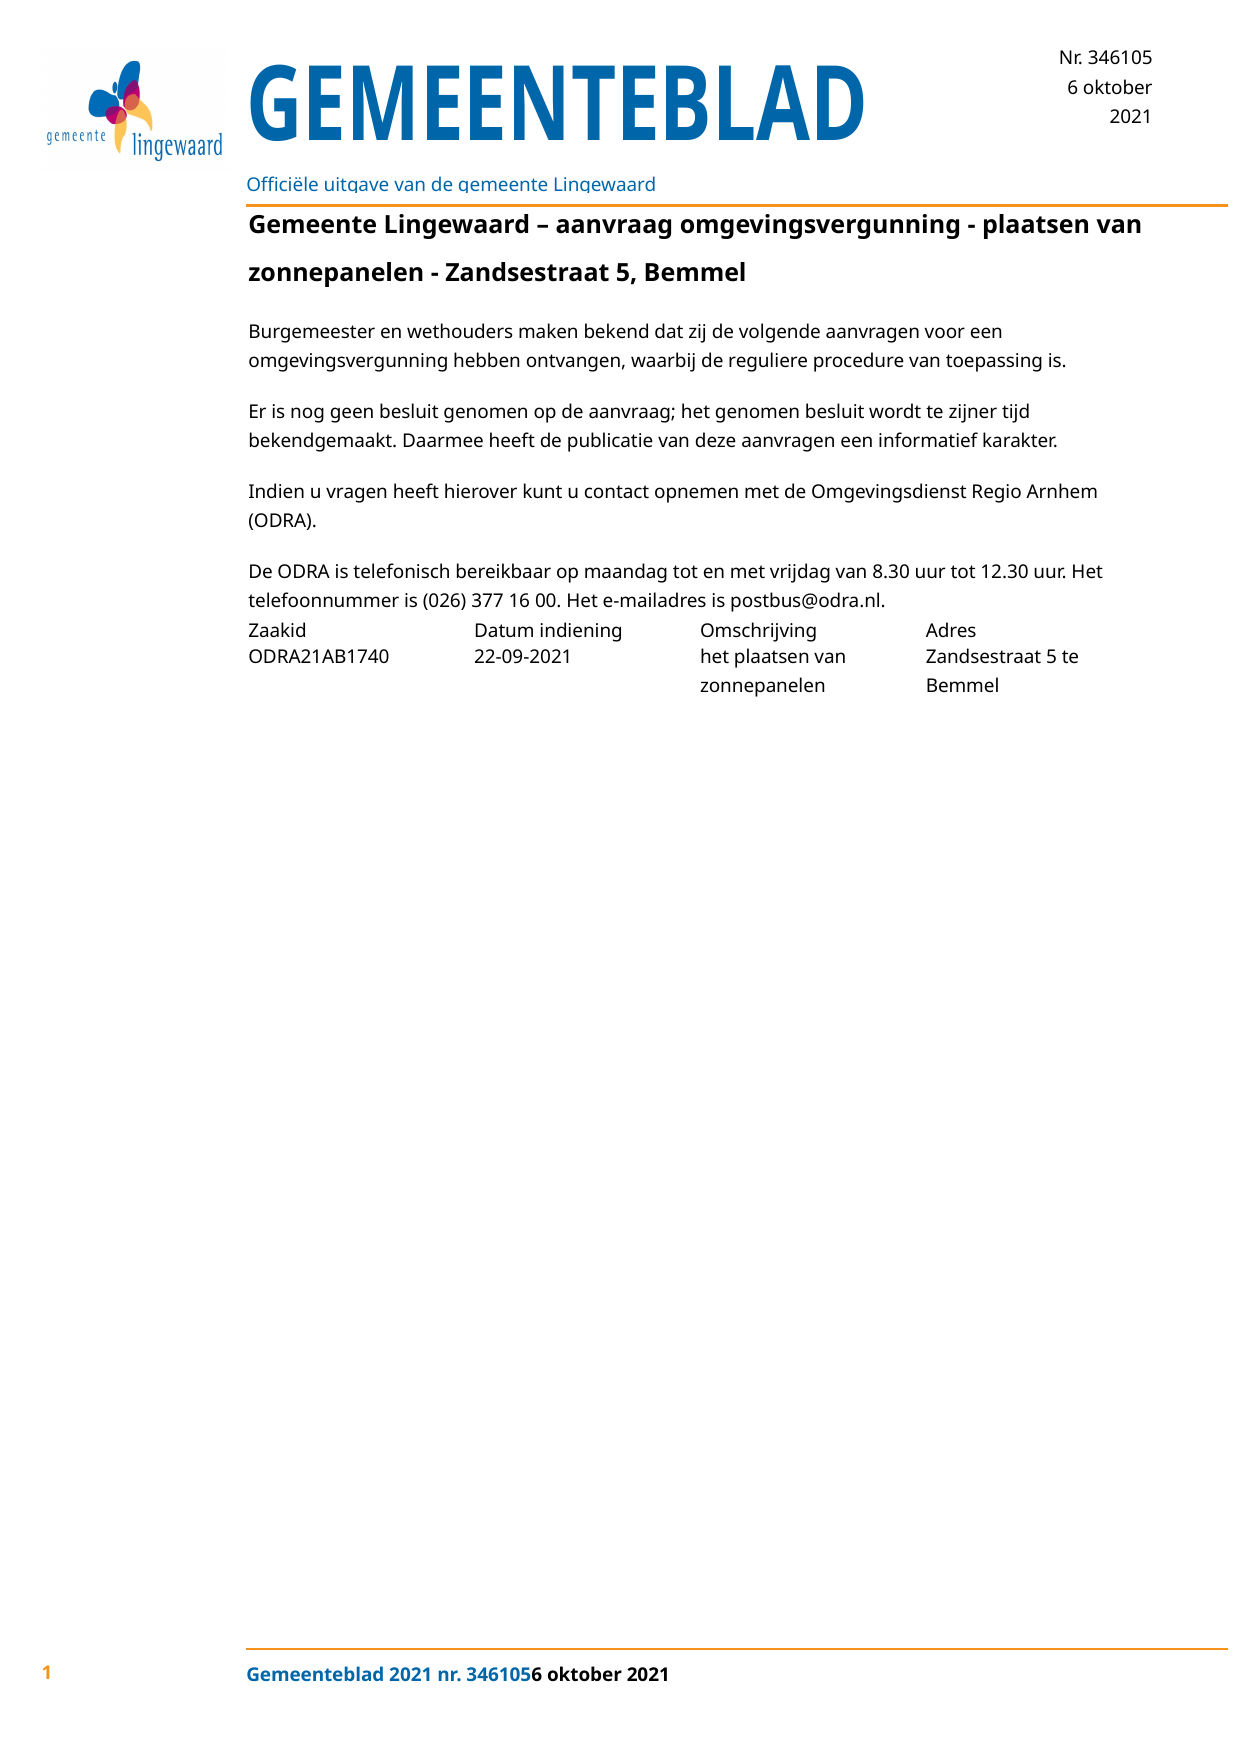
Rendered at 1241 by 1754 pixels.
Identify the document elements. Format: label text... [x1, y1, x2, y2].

text De ODRA is telefonisch bereikbaar op maandag tot en met vrijdag van 8.30 uur tot 12.30 uur. Het telefoonnummer is (026) 377 16 00. Het e-mailadres is postbus@odra.nl. [248, 558, 1152, 613]
table_header Omschrijving [700, 617, 926, 643]
table_header Zaakid [248, 617, 474, 643]
text Burgemeester en wethouders maken bekend dat zij de volgende aanvragen voor een omgevingsvergunning hebben ontvangen, waarbij de reguliere procedure van toepassing is. [248, 318, 1152, 373]
table_cell Zandsestraat 5 te Bemmel [926, 643, 1152, 698]
table_cell het plaatsen van zonnepanelen [700, 643, 926, 698]
text Gemeente Lingewaard – aanvraag omgevingsvergunning - plaatsen van zonnepanelen - Zandsestraat 5, Bemmel [248, 207, 1152, 288]
table_cell ODRA21AB1740 [248, 643, 474, 698]
text Er is nog geen besluit genomen op de aanvraag; het genomen besluit wordt te zijner tijd bekendgemaakt. Daarmee heeft de publicatie van deze aanvragen een informatief karakter. [248, 398, 1152, 453]
table_header Adres [926, 617, 1152, 643]
text Indien u vragen heeft hierover kunt u contact opnemen met de Omgevingsdienst Regio Arnhem (ODRA). [248, 478, 1152, 533]
table_cell 22-09-2021 [474, 643, 700, 698]
table_header Datum indiening [474, 617, 700, 643]
picture [41, 47, 231, 172]
